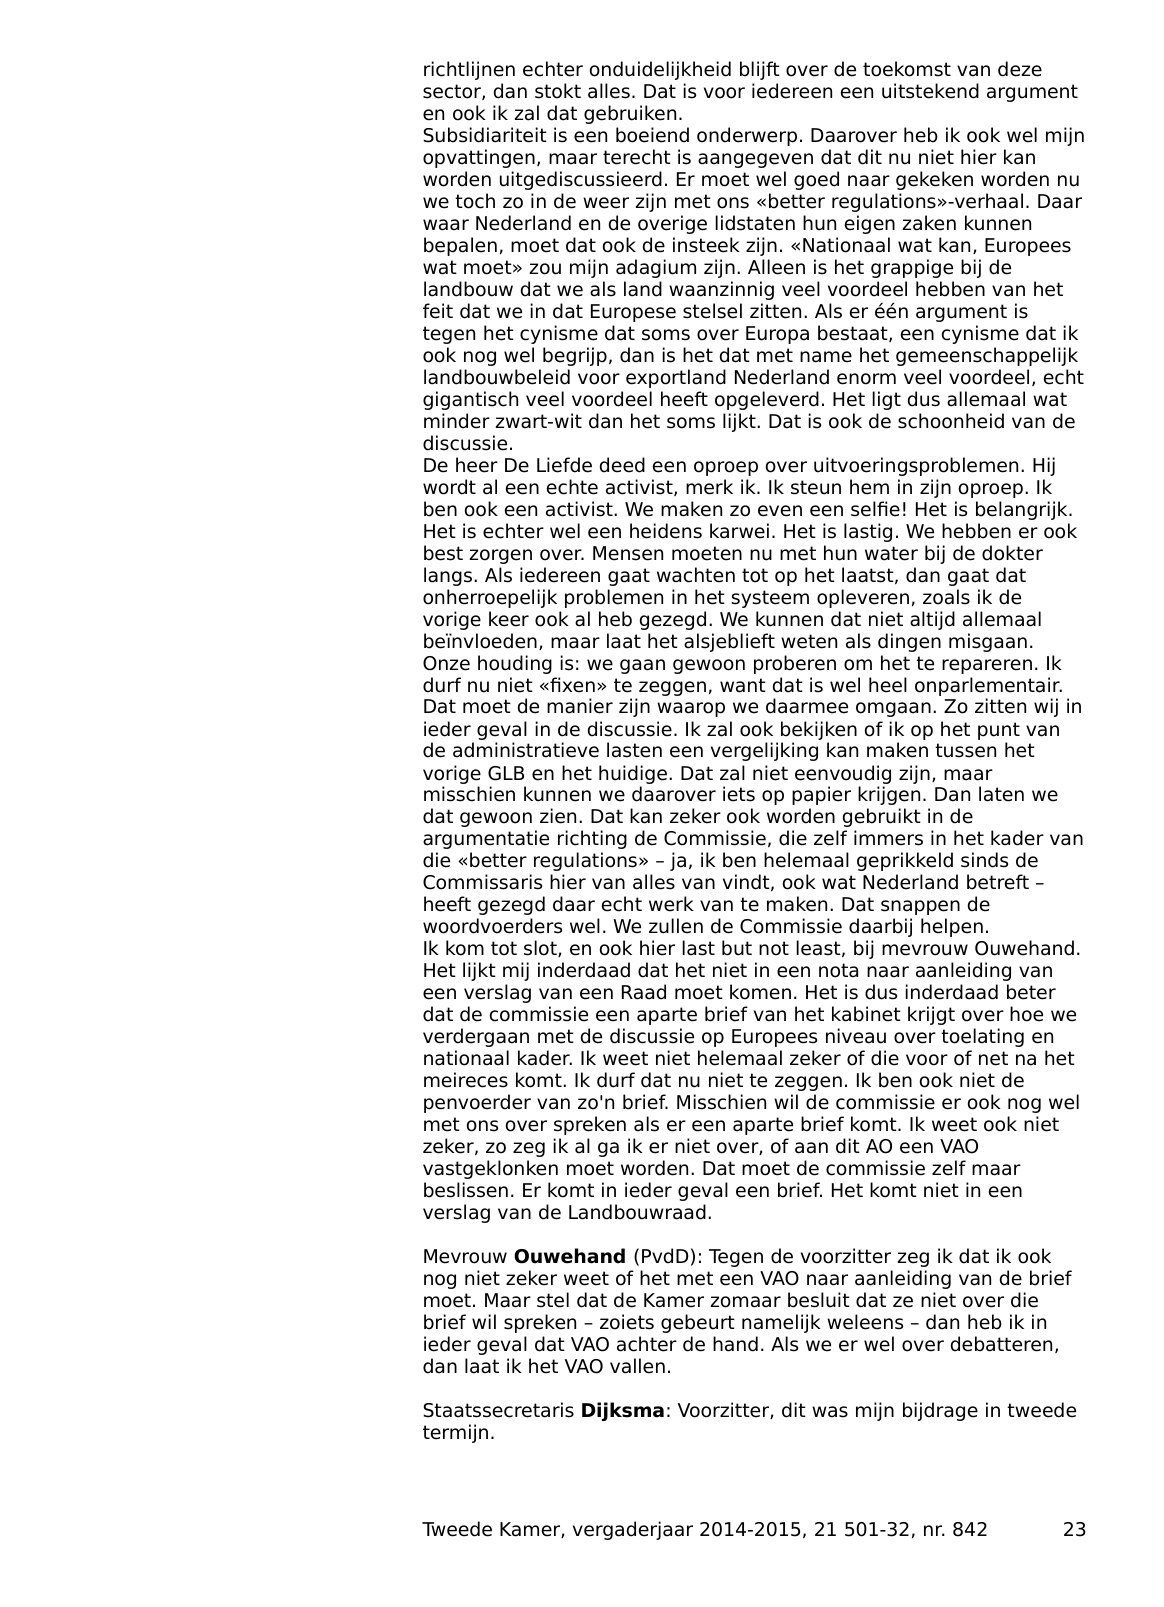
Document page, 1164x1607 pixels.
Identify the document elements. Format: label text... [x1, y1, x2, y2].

text Ik kom tot slot, en ook hier last but not least, bij mevrouw Ouwehand. Het lijkt mij inderdaad dat het niet in een nota naar aanleiding van een verslag van een Raad moet komen. Het is dus inderdaad beter dat de commissie een aparte brief van het kabinet krijgt over hoe we verdergaan met de discussie op Europees niveau over toelating en nationaal kader. Ik weet niet helemaal zeker of die voor of net na het meireces komt. Ik durf dat nu niet te zeggen. Ik ben ook niet de penvoerder van zo'n brief. Misschien wil de commissie er ook nog wel met ons over spreken als er een aparte brief komt. Ik weet ook niet zeker, zo zeg ik al ga ik er niet over, of aan dit AO een VAO vastgeklonken moet worden. Dat moet de commissie zelf maar beslissen. Er komt in ieder geval een brief. Het komt niet in een verslag van de Landbouwraad. [422, 938, 1087, 1224]
text richtlijnen echter onduidelijkheid blijft over de toekomst van deze sector, dan stokt alles. Dat is voor iedereen een uitstekend argument en ook ik zal dat gebruiken. [422, 59, 1087, 125]
text De heer De Liefde deed een oproep over uitvoeringsproblemen. Hij wordt al een echte activist, merk ik. Ik steun hem in zijn oproep. Ik ben ook een activist. We maken zo even een selfie! Het is belangrijk. Het is echter wel een heidens karwei. Het is lastig. We hebben er ook best zorgen over. Mensen moeten nu met hun water bij de dokter langs. Als iedereen gaat wachten tot op het laatst, dan gaat dat onherroepelijk problemen in het systeem opleveren, zoals ik de vorige keer ook al heb gezegd. We kunnen dat niet altijd allemaal beïnvloeden, maar laat het alsjeblieft weten als dingen misgaan. Onze houding is: we gaan gewoon proberen om het te repareren. Ik durf nu niet «fixen» te zeggen, want dat is wel heel onparlementair. Dat moet de manier zijn waarop we daarmee omgaan. Zo zitten wij in ieder geval in de discussie. Ik zal ook bekijken of ik op het punt van de administratieve lasten een vergelijking kan maken tussen het vorige GLB en het huidige. Dat zal niet eenvoudig zijn, maar misschien kunnen we daarover iets op papier krijgen. Dan laten we dat gewoon zien. Dat kan zeker ook worden gebruikt in de argumentatie richting de Commissie, die zelf immers in het kader van die «better regulations» – ja, ik ben helemaal geprikkeld sinds de Commissaris hier van alles van vindt, ook wat Nederland betreft – heeft gezegd daar echt werk van te maken. Dat snappen de woordvoerders wel. We zullen de Commissie daarbij helpen. [422, 455, 1087, 938]
text Subsidiariteit is een boeiend onderwerp. Daarover heb ik ook wel mijn opvattingen, maar terecht is aangegeven dat dit nu niet hier kan worden uitgediscussieerd. Er moet wel goed naar gekeken worden nu we toch zo in de weer zijn met ons «better regulations»-verhaal. Daar waar Nederland en de overige lidstaten hun eigen zaken kunnen bepalen, moet dat ook de insteek zijn. «Nationaal wat kan, Europees wat moet» zou mijn adagium zijn. Alleen is het grappige bij de landbouw dat we als land waanzinnig veel voordeel hebben van het feit dat we in dat Europese stelsel zitten. Als er één argument is tegen het cynisme dat soms over Europa bestaat, een cynisme dat ik ook nog wel begrijp, dan is het dat met name het gemeenschappelijk landbouwbeleid voor exportland Nederland enorm veel voordeel, echt gigantisch veel voordeel heeft opgeleverd. Het ligt dus allemaal wat minder zwart-wit dan het soms lijkt. Dat is ook de schoonheid van de discussie. [422, 125, 1087, 455]
text Staatssecretaris Dijksma: Voorzitter, dit was mijn bijdrage in tweede termijn. [422, 1400, 1087, 1444]
text Mevrouw Ouwehand (PvdD): Tegen de voorzitter zeg ik dat ik ook nog niet zeker weet of het met een VAO naar aanleiding van de brief moet. Maar stel dat de Kamer zomaar besluit dat ze niet over die brief wil spreken – zoiets gebeurt namelijk weleens – dan heb ik in ieder geval dat VAO achter de hand. Als we er wel over debatteren, dan laat ik het VAO vallen. [422, 1246, 1087, 1378]
